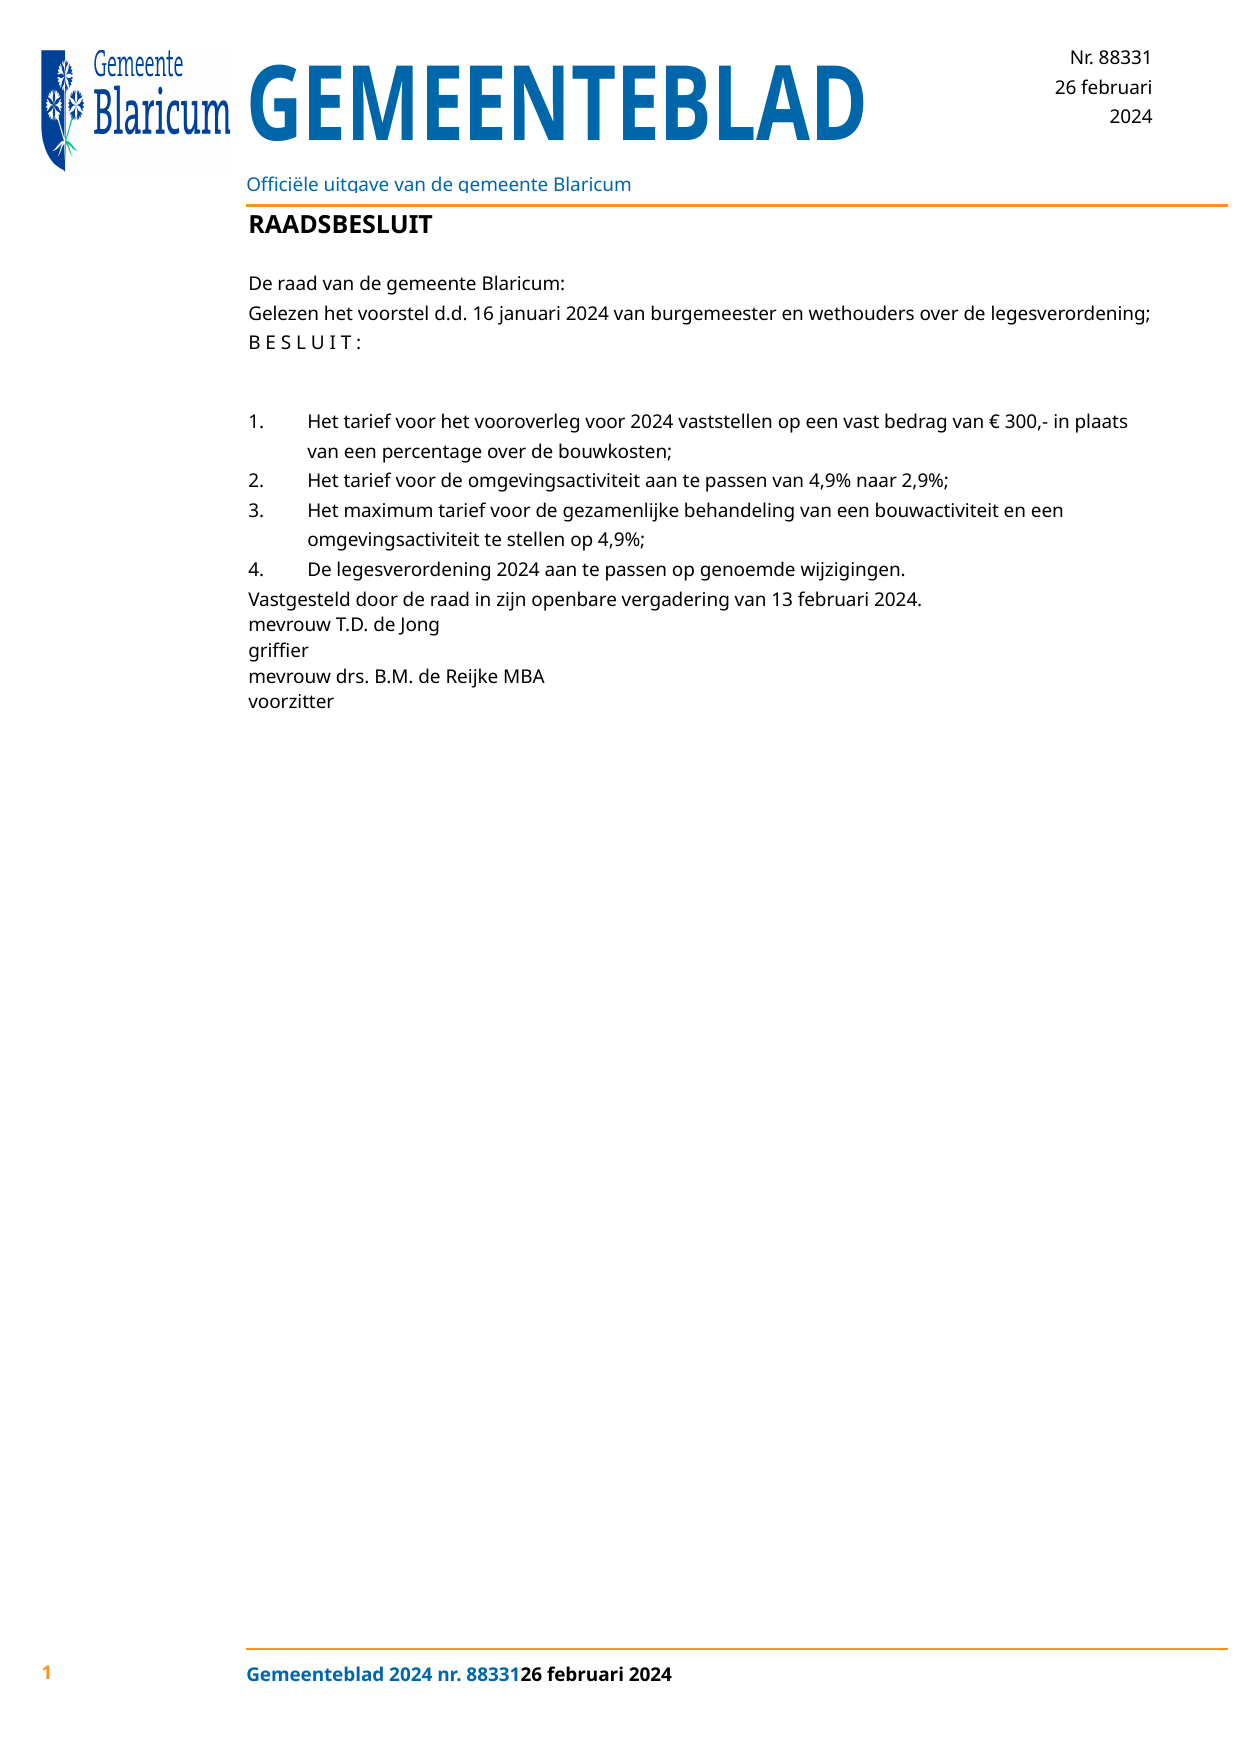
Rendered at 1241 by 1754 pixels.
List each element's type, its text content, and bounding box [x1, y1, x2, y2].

text voorzitter [248, 689, 1152, 714]
text Gelezen het voorstel d.d. 16 januari 2024 van burgemeester en wethouders over de legesverordening; [248, 300, 1152, 326]
text RAADSBESLUIT [248, 207, 1152, 241]
text De raad van de gemeente Blaricum: [248, 270, 1152, 296]
text B E S L U I T : [248, 329, 1152, 355]
list Het tarief voor het vooroverleg voor 2024 vaststellen op een vast bedrag van € 300,- in plaats van een percentage over de bouwkosten; [248, 408, 1152, 464]
text Vastgesteld door de raad in zijn openbare vergadering van 13 februari 2024. [248, 586, 1152, 612]
text mevrouw T.D. de Jong [248, 612, 1152, 637]
list De legesverordening 2024 aan te passen op genoemde wijzigingen. [248, 556, 1152, 582]
text griffier [248, 637, 1152, 663]
text mevrouw drs. B.M. de Reijke MBA [248, 663, 1152, 689]
picture [41, 47, 231, 172]
list Het tarief voor de omgevingsactiviteit aan te passen van 4,9% naar 2,9%; [248, 467, 1152, 493]
list Het maximum tarief voor de gezamenlijke behandeling van een bouwactiviteit en een omgevingsactiviteit te stellen op 4,9%; [248, 497, 1152, 552]
